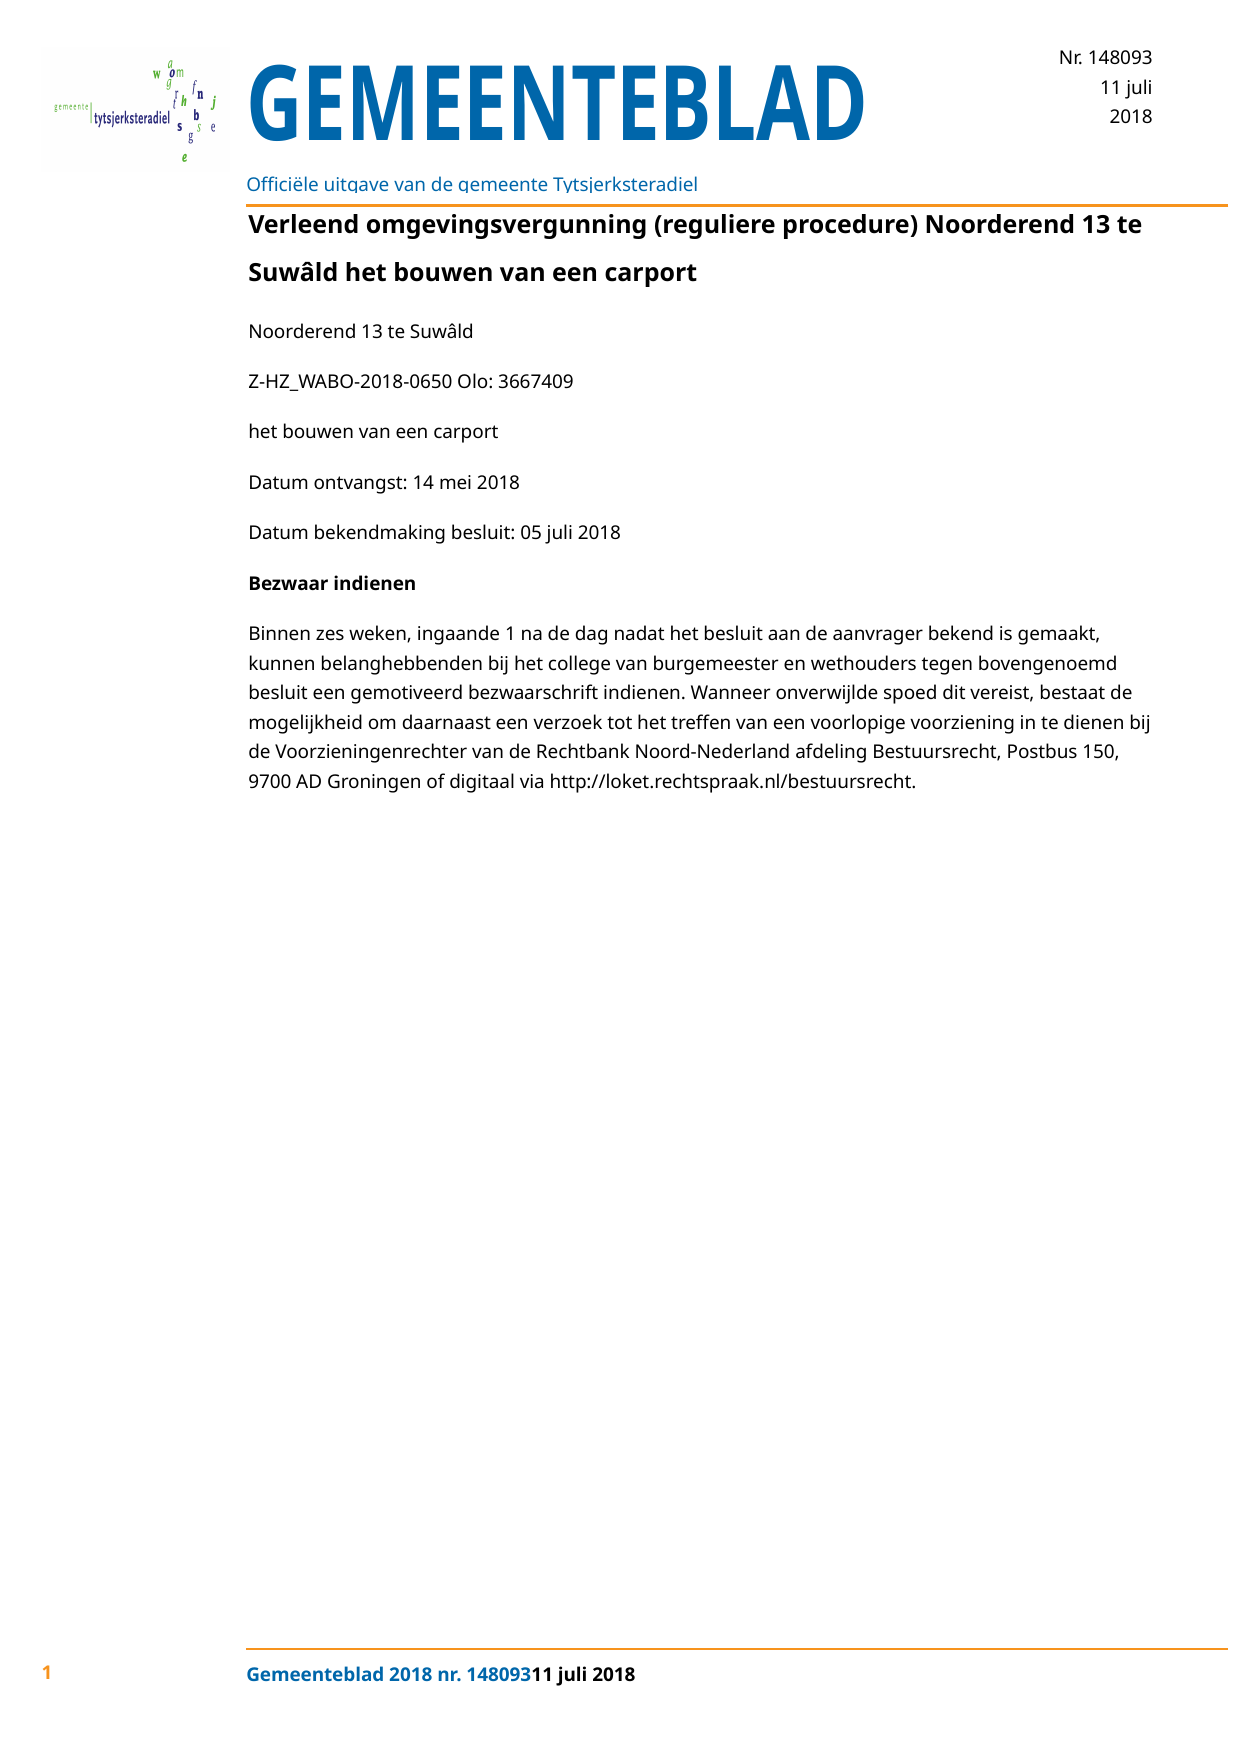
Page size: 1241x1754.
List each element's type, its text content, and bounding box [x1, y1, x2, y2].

text Datum ontvangst: 14 mei 2018 [248, 469, 1152, 495]
text Noorderend 13 te Suwâld [248, 318, 1152, 344]
picture [41, 47, 231, 172]
text Binnen zes weken, ingaande 1 na de dag nadat het besluit aan de aanvrager bekend is gemaakt, kunnen belanghebbenden bij het college van burgemeester en wethouders tegen bovengenoemd besluit een gemotiveerd bezwaarschrift indienen. Wanneer onverwijlde spoed dit vereist, bestaat de mogelijkheid om daarnaast een verzoek tot het treffen van een voorlopige voorziening in te dienen bij de Voorzieningenrechter van de Rechtbank Noord-Nederland afdeling Bestuursrecht, Postbus 150, 9700 AD Groningen of digitaal via http://loket.rechtspraak.nl/bestuursrecht. [248, 620, 1152, 794]
text Verleend omgevingsvergunning (reguliere procedure) Noorderend 13 te Suwâld het bouwen van een carport [248, 207, 1152, 288]
text Datum bekendmaking besluit: 05 juli 2018 [248, 519, 1152, 545]
text Z-HZ_WABO-2018-0650 Olo: 3667409 [248, 368, 1152, 394]
text Bezwaar indienen [248, 570, 1152, 596]
text het bouwen van een carport [248, 419, 1152, 444]
